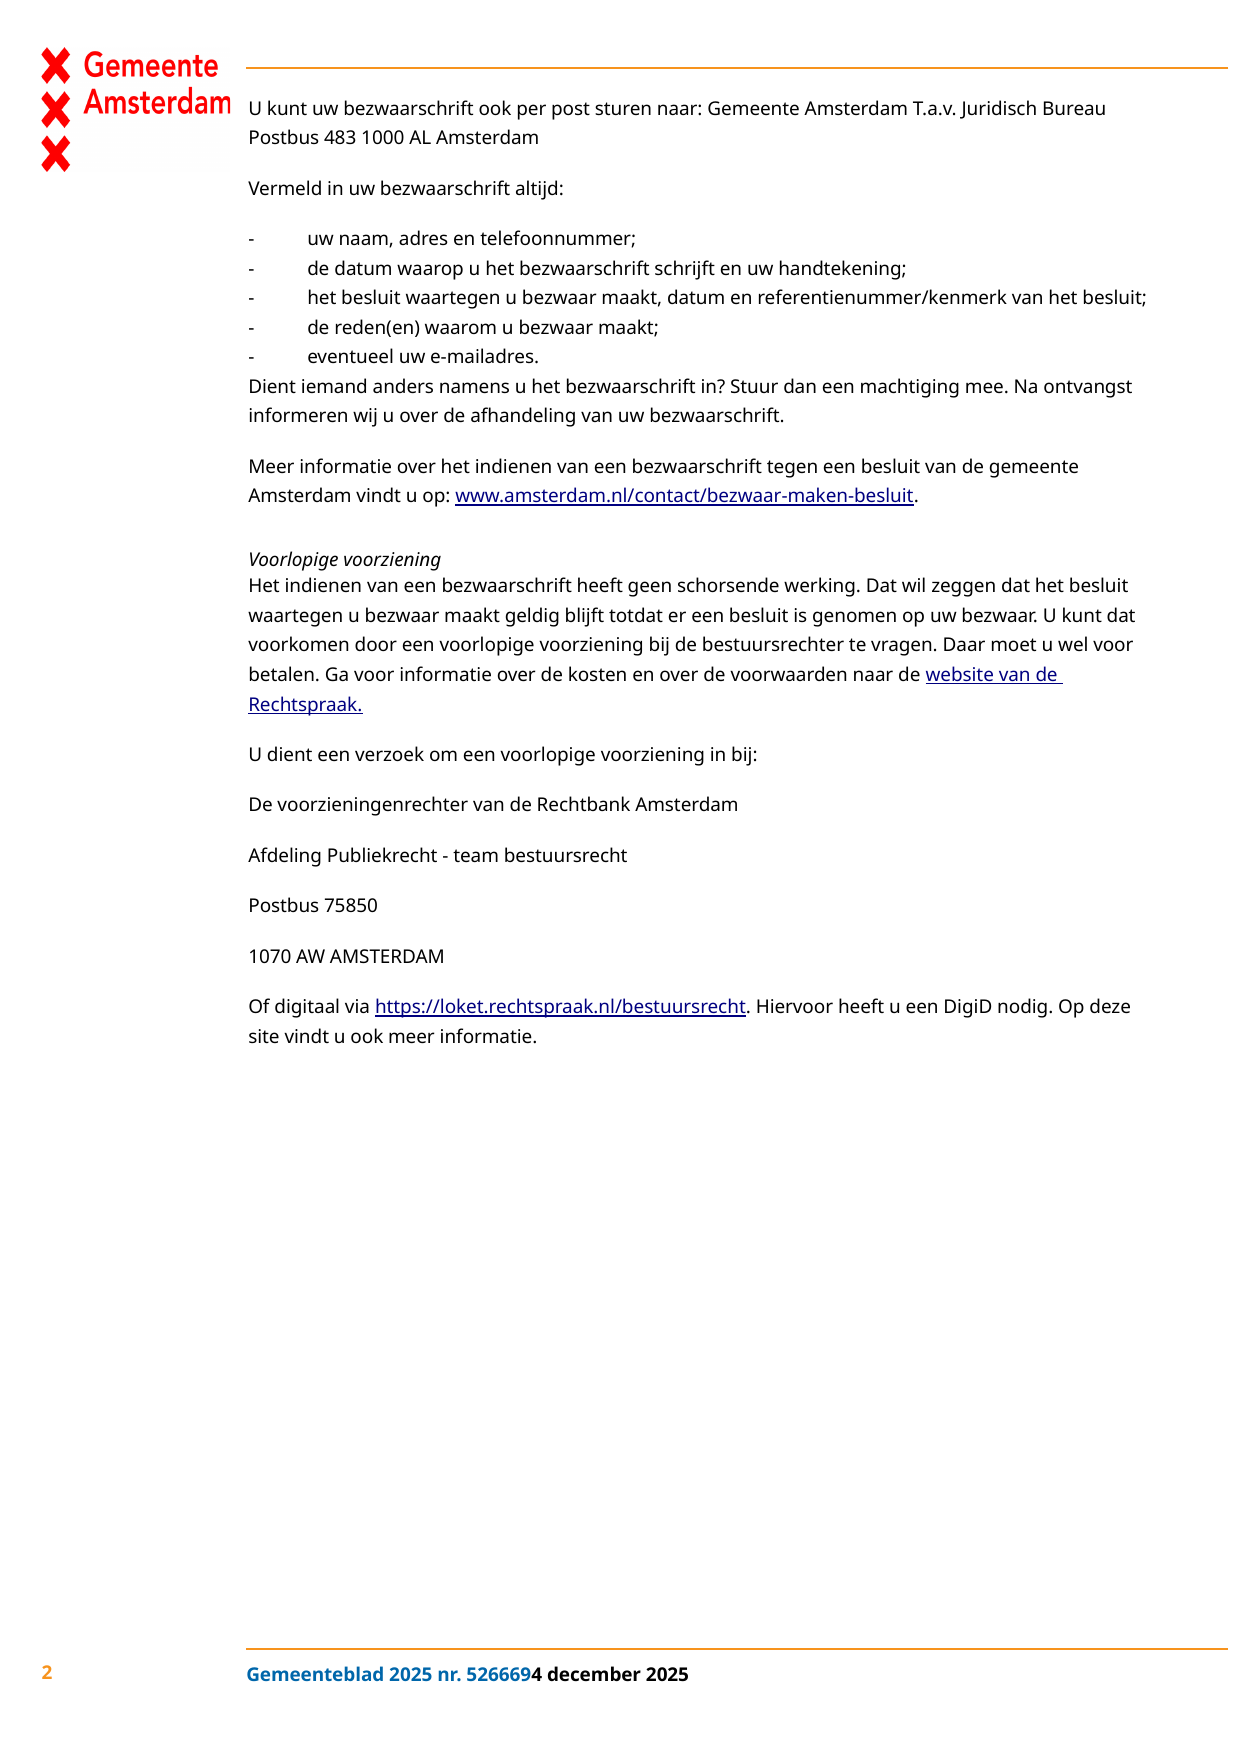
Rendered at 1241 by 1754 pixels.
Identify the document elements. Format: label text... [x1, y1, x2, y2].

list de reden(en) waarom u bezwaar maakt; [248, 314, 1152, 340]
text Meer informatie over het indienen van een bezwaarschrift tegen een besluit van de gemeente Amsterdam vindt u op: www.amsterdam.nl/contact/bezwaar-maken-besluit. [248, 453, 1152, 508]
text Afdeling Publiekrecht - team bestuursrecht [248, 842, 1152, 868]
text U dient een verzoek om een voorlopige voorziening in bij: [248, 741, 1152, 767]
text 1070 AW AMSTERDAM [248, 943, 1152, 968]
picture [41, 47, 231, 172]
text De voorzieningenrechter van de Rechtbank Amsterdam [248, 792, 1152, 817]
text Of digitaal via https://loket.rechtspraak.nl/bestuursrecht. Hiervoor heeft u een DigiD nodig. Op deze site vindt u ook meer informatie. [248, 993, 1152, 1048]
text Postbus 75850 [248, 892, 1152, 918]
list eventueel uw e-mailadres. [248, 343, 1152, 369]
list het besluit waartegen u bezwaar maakt, datum en referentienummer/kenmerk van het besluit; [248, 284, 1152, 310]
list uw naam, adres en telefoonnummer; [248, 225, 1152, 251]
list de datum waarop u het bezwaarschrift schrijft en uw handtekening; [248, 255, 1152, 281]
text Het indienen van een bezwaarschrift heeft geen schorsende werking. Dat wil zeggen dat het besluit waartegen u bezwaar maakt geldig blijft totdat er een besluit is genomen op uw bezwaar. U kunt dat voorkomen door een voorlopige voorziening bij de bestuursrechter te vragen. Daar moet u wel voor betalen. Ga voor informatie over de kosten en over de voorwaarden naar de website van de Rechtspraak. [248, 572, 1152, 716]
text Dient iemand anders namens u het bezwaarschrift in? Stuur dan een machtiging mee. Na ontvangst informeren wij u over de afhandeling van uw bezwaarschrift. [248, 373, 1152, 428]
text U kunt uw bezwaarschrift ook per post sturen naar: Gemeente Amsterdam T.a.v. Juridisch Bureau Postbus 483 1000 AL Amsterdam [248, 95, 1152, 150]
text Vermeld in uw bezwaarschrift altijd: [248, 175, 1152, 201]
text Voorlopige voorziening [248, 547, 1152, 572]
